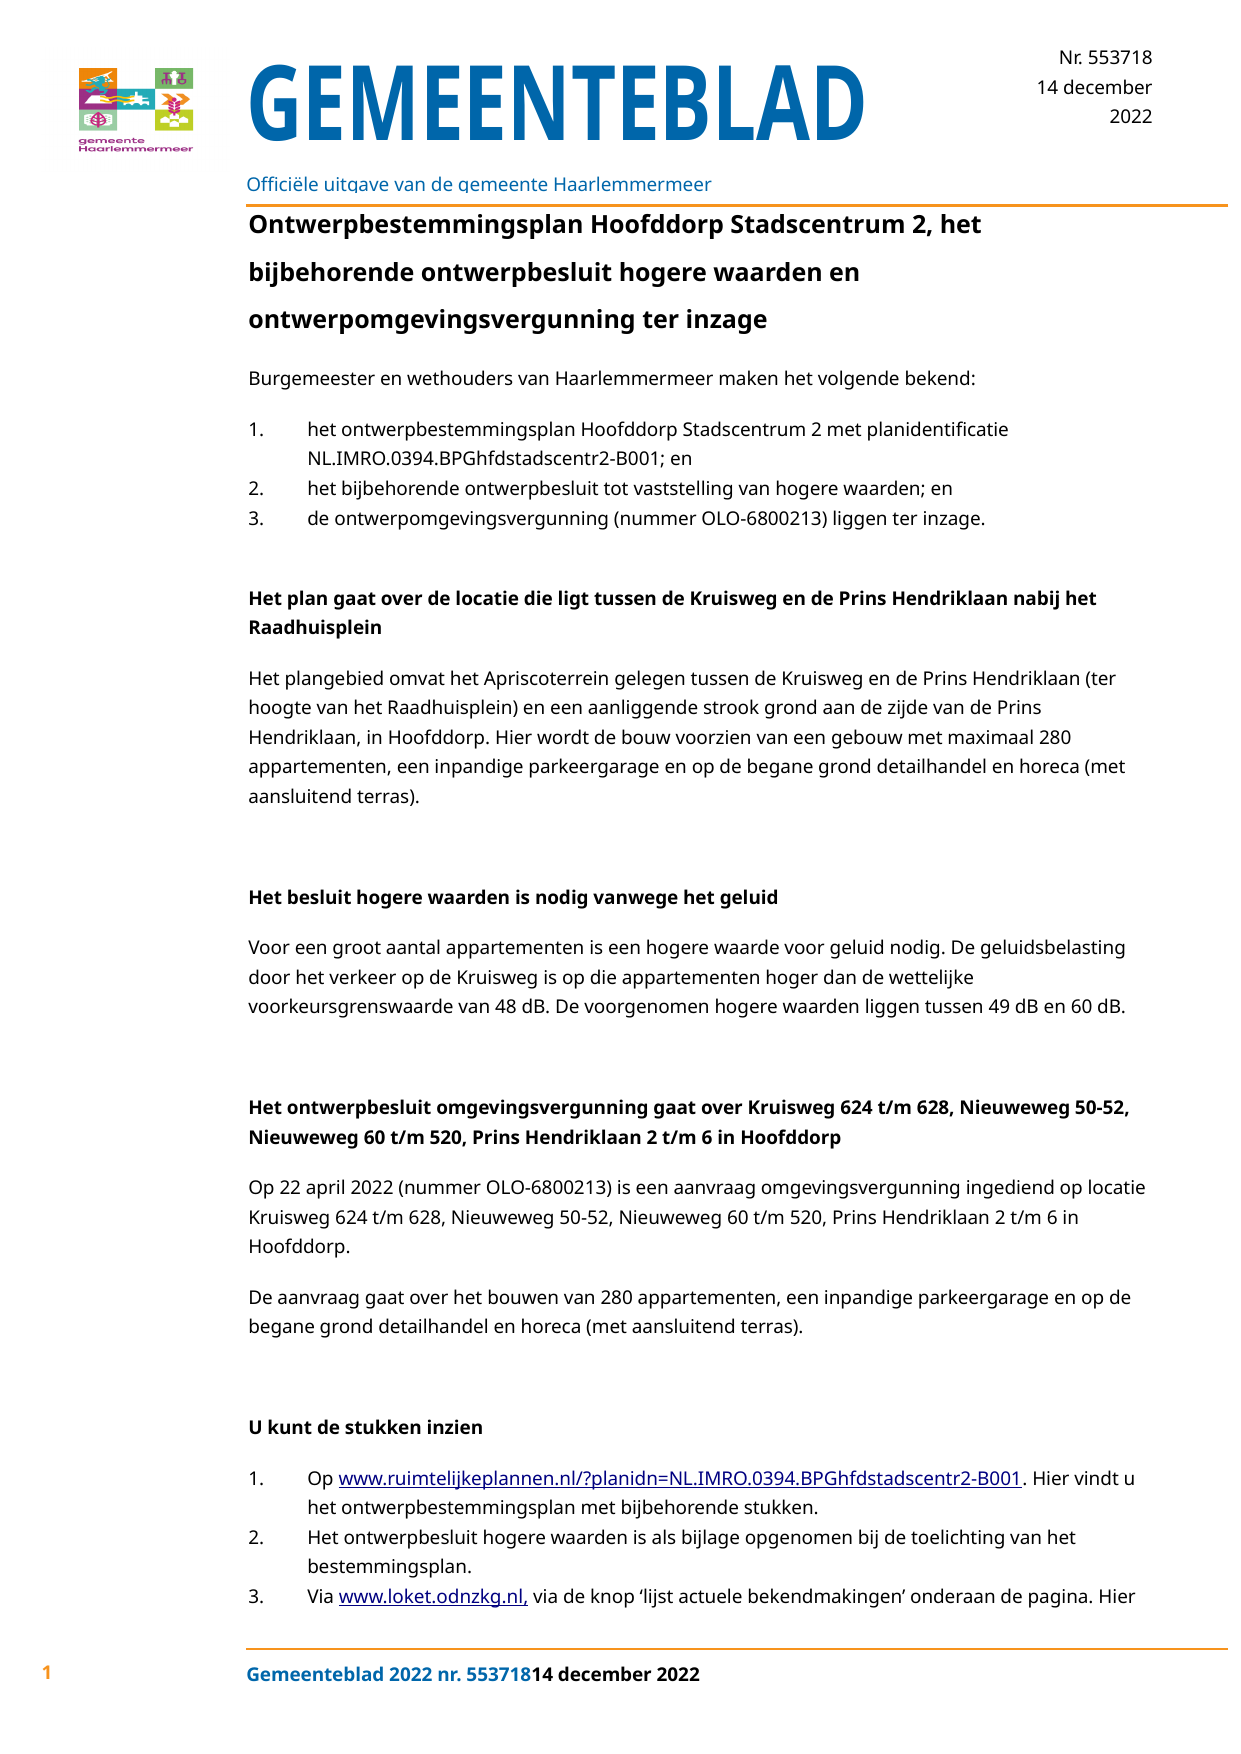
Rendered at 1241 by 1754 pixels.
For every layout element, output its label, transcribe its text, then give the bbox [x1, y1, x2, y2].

text Het ontwerpbesluit omgevingsvergunning gaat over Kruisweg 624 t/m 628, Nieuweweg 50-52, Nieuweweg 60 t/m 520, Prins Hendriklaan 2 t/m 6 in Hoofddorp [248, 1094, 1152, 1149]
picture [41, 47, 231, 172]
list het bijbehorende ontwerpbesluit tot vaststelling van hogere waarden; en [248, 475, 1152, 501]
list het ontwerpbestemmingsplan Hoofddorp Stadscentrum 2 met planidentificatie NL.IMRO.0394.BPGhfdstadscentr2-B001; en [248, 416, 1152, 471]
text U kunt de stukken inzien [248, 1414, 1152, 1440]
text Het plan gaat over de locatie die ligt tussen de Kruisweg en de Prins Hendriklaan nabij het Raadhuisplein [248, 585, 1152, 640]
list de ontwerpomgevingsvergunning (nummer OLO-6800213) liggen ter inzage. [248, 505, 1152, 530]
text Op 22 april 2022 (nummer OLO-6800213) is een aanvraag omgevingsvergunning ingediend op locatie Kruisweg 624 t/m 628, Nieuweweg 50-52, Nieuweweg 60 t/m 520, Prins Hendriklaan 2 t/m 6 in Hoofddorp. [248, 1174, 1152, 1259]
text Ontwerpbestemmingsplan Hoofddorp Stadscentrum 2, het bijbehorende ontwerpbesluit hogere waarden en ontwerpomgevingsvergunning ter inzage [248, 207, 1152, 336]
text Voor een groot aantal appartementen is een hogere waarde voor geluid nodig. De geluidsbelasting door het verkeer op de Kruisweg is op die appartementen hoger dan de wettelijke voorkeursgrenswaarde van 48 dB. De voorgenomen hogere waarden liggen tussen 49 dB en 60 dB. [248, 934, 1152, 1019]
text Het plangebied omvat het Apriscoterrein gelegen tussen de Kruisweg en de Prins Hendriklaan (ter hoogte van het Raadhuisplein) en een aanliggende strook grond aan de zijde van de Prins Hendriklaan, in Hoofddorp. Hier wordt de bouw voorzien van een gebouw met maximaal 280 appartementen, een inpandige parkeergarage en op de begane grond detailhandel en horeca (met aansluitend terras). [248, 665, 1152, 809]
list Op www.ruimtelijkeplannen.nl/?planidn=NL.IMRO.0394.BPGhfdstadscentr2-B001. Hier vindt u het ontwerpbestemmingsplan met bijbehorende stukken. [248, 1465, 1152, 1520]
list Via www.loket.odnzkg.nl, via de knop ‘lijst actuele bekendmakingen’ onderaan de pagina. Hier [248, 1583, 1152, 1609]
text De aanvraag gaat over het bouwen van 280 appartementen, een inpandige parkeergarage en op de begane grond detailhandel en horeca (met aansluitend terras). [248, 1284, 1152, 1339]
text Het besluit hogere waarden is nodig vanwege het geluid [248, 884, 1152, 909]
text Burgemeester en wethouders van Haarlemmermeer maken het volgende bekend: [248, 366, 1152, 391]
list Het ontwerpbesluit hogere waarden is als bijlage opgenomen bij de toelichting van het bestemmingsplan. [248, 1524, 1152, 1579]
